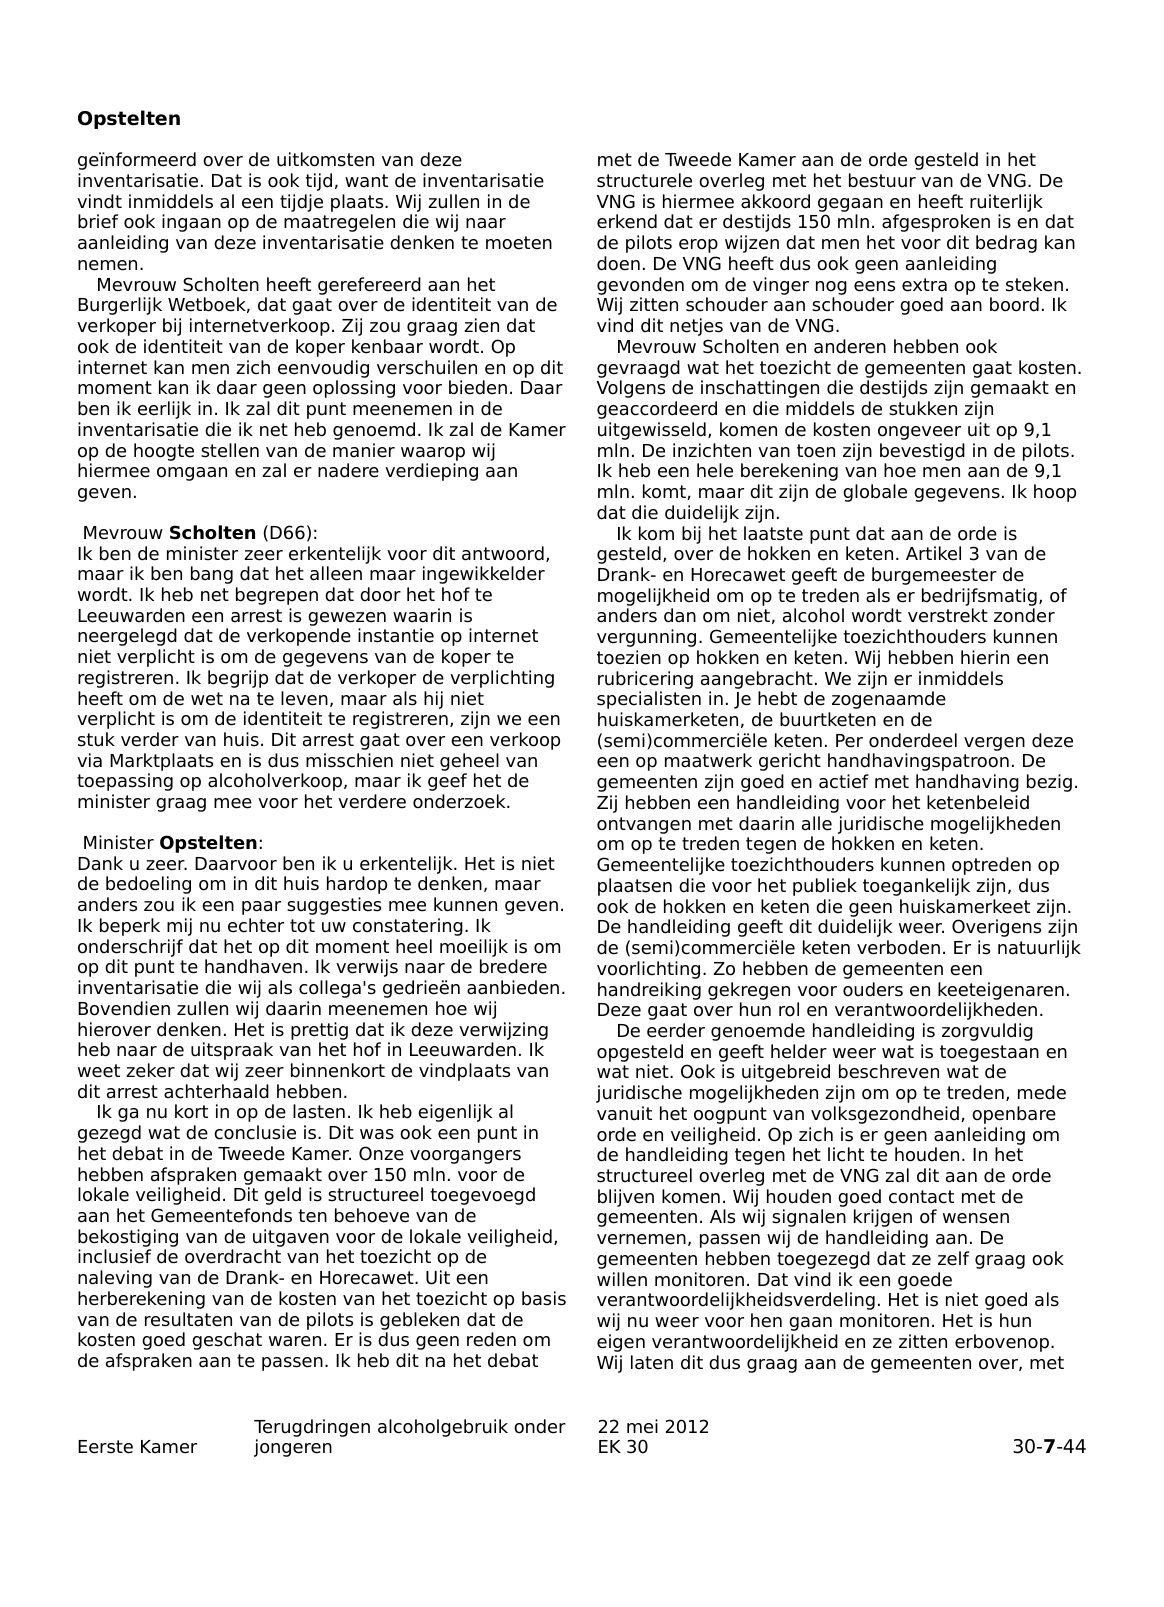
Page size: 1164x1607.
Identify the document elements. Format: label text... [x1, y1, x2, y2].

text Dank u zeer. Daarvoor ben ik u erkentelijk. Het is niet de bedoeling om in dit huis hardop te denken, maar anders zou ik een paar suggesties mee kunnen geven. Ik beperk mij nu echter tot uw constatering. Ik onderschrijf dat het op dit moment heel moeilijk is om op dit punt te handhaven. Ik verwijs naar de bredere inventarisatie die wij als collega's gedrieën aanbieden. Bovendien zullen wij daarin meenemen hoe wij hierover denken. Het is prettig dat ik deze verwijzing heb naar de uitspraak van het hof in Leeuwarden. Ik weet zeker dat wij zeer binnenkort de vindplaats van dit arrest achterhaald hebben. [77, 853, 567, 1102]
text Mevrouw Scholten heeft gerefereerd aan het Burgerlijk Wetboek, dat gaat over de identiteit van de verkoper bij internetverkoop. Zij zou graag zien dat ook de identiteit van de koper kenbaar wordt. Op internet kan men zich eenvoudig verschuilen en op dit moment kan ik daar geen oplossing voor bieden. Daar ben ik eerlijk in. Ik zal dit punt meenemen in de inventarisatie die ik net heb genoemd. Ik zal de Kamer op de hoogte stellen van de manier waarop wij hiermee omgaan en zal er nadere verdieping aan geven. [77, 274, 567, 503]
text Mevrouw Scholten (D66): [77, 523, 567, 543]
text geïnformeerd over de uitkomsten van deze inventarisatie. Dat is ook tijd, want de inventarisatie vindt inmiddels al een tijdje plaats. Wij zullen in de brief ook ingaan op de maatregelen die wij naar aanleiding van deze inventarisatie denken te moeten nemen. [77, 150, 567, 274]
text Ik ben de minister zeer erkentelijk voor dit antwoord, maar ik ben bang dat het alleen maar ingewikkelder wordt. Ik heb net begrepen dat door het hof te Leeuwarden een arrest is gewezen waarin is neergelegd dat de verkopende instantie op internet niet verplicht is om de gegevens van de koper te registreren. Ik begrijp dat de verkoper de verplichting heeft om de wet na te leven, maar als hij niet verplicht is om de identiteit te registreren, zijn we een stuk verder van huis. Dit arrest gaat over een verkoop via Marktplaats en is dus misschien niet geheel van toepassing op alcoholverkoop, maar ik geef het de minister graag mee voor het verdere onderzoek. [77, 543, 567, 813]
text De eerder genoemde handleiding is zorgvuldig opgesteld en geeft helder weer wat is toegestaan en wat niet. Ook is uitgebreid beschreven wat de juridische mogelijkheden zijn om op te treden, mede vanuit het oogpunt van volksgezondheid, openbare orde en veiligheid. Op zich is er geen aanleiding om de handleiding tegen het licht te houden. In het structureel overleg met de VNG zal dit aan de orde blijven komen. Wij houden goed contact met de gemeenten. Als wij signalen krijgen of wensen vernemen, passen wij de handleiding aan. De gemeenten hebben toegezegd dat ze zelf graag ook willen monitoren. Dat vind ik een goede verantwoordelijkheidsverdeling. Het is niet goed als wij nu weer voor hen gaan monitoren. Het is hun eigen verantwoordelijkheid en ze zitten erbovenop. Wij laten dit dus graag aan de gemeenten over, met [596, 1021, 1087, 1373]
text Ik ga nu kort in op de lasten. Ik heb eigenlijk al gezegd wat de conclusie is. Dit was ook een punt in het debat in de Tweede Kamer. Onze voorgangers hebben afspraken gemaakt over 150 mln. voor de lokale veiligheid. Dit geld is structureel toegevoegd aan het Gemeentefonds ten behoeve van de bekostiging van de uitgaven voor de lokale veiligheid, inclusief de overdracht van het toezicht op de naleving van de Drank- en Horecawet. Uit een herberekening van de kosten van het toezicht op basis van de resultaten van de pilots is gebleken dat de kosten goed geschat waren. Er is dus geen reden om de afspraken aan te passen. Ik heb dit na het debat [77, 1102, 567, 1372]
text Minister Opstelten: [77, 833, 567, 853]
text met de Tweede Kamer aan de orde gesteld in het structurele overleg met het bestuur van de VNG. De VNG is hiermee akkoord gegaan en heeft ruiterlijk erkend dat er destijds 150 mln. afgesproken is en dat de pilots erop wijzen dat men het voor dit bedrag kan doen. De VNG heeft dus ook geen aanleiding gevonden om de vinger nog eens extra op te steken. Wij zitten schouder aan schouder goed aan boord. Ik vind dit netjes van de VNG. [596, 150, 1087, 337]
text Ik kom bij het laatste punt dat aan de orde is gesteld, over de hokken en keten. Artikel 3 van de Drank- en Horecawet geeft de burgemeester de mogelijkheid om op te treden als er bedrijfsmatig, of anders dan om niet, alcohol wordt verstrekt zonder vergunning. Gemeentelijke toezichthouders kunnen toezien op hokken en keten. Wij hebben hierin een rubricering aangebracht. We zijn er inmiddels specialisten in. Je hebt de zogenaamde huiskamerketen, de buurtketen en de (semi)commerciële keten. Per onderdeel vergen deze een op maatwerk gericht handhavingspatroon. De gemeenten zijn goed en actief met handhaving bezig. Zij hebben een handleiding voor het ketenbeleid ontvangen met daarin alle juridische mogelijkheden om op te treden tegen de hokken en keten. Gemeentelijke toezichthouders kunnen optreden op plaatsen die voor het publiek toegankelijk zijn, dus ook de hokken en keten die geen huiskamerkeet zijn. De handleiding geeft dit duidelijk weer. Overigens zijn de (semi)commerciële keten verboden. Er is natuurlijk voorlichting. Zo hebben de gemeenten een handreiking gekregen voor ouders en keeteigenaren. Deze gaat over hun rol en verantwoordelijkheden. [596, 523, 1087, 1021]
text Mevrouw Scholten en anderen hebben ook gevraagd wat het toezicht de gemeenten gaat kosten. Volgens de inschattingen die destijds zijn gemaakt en geaccordeerd en die middels de stukken zijn uitgewisseld, komen de kosten ongeveer uit op 9,1 mln. De inzichten van toen zijn bevestigd in de pilots. Ik heb een hele berekening van hoe men aan de 9,1 mln. komt, maar dit zijn de globale gegevens. Ik hoop dat die duidelijk zijn. [596, 337, 1087, 523]
